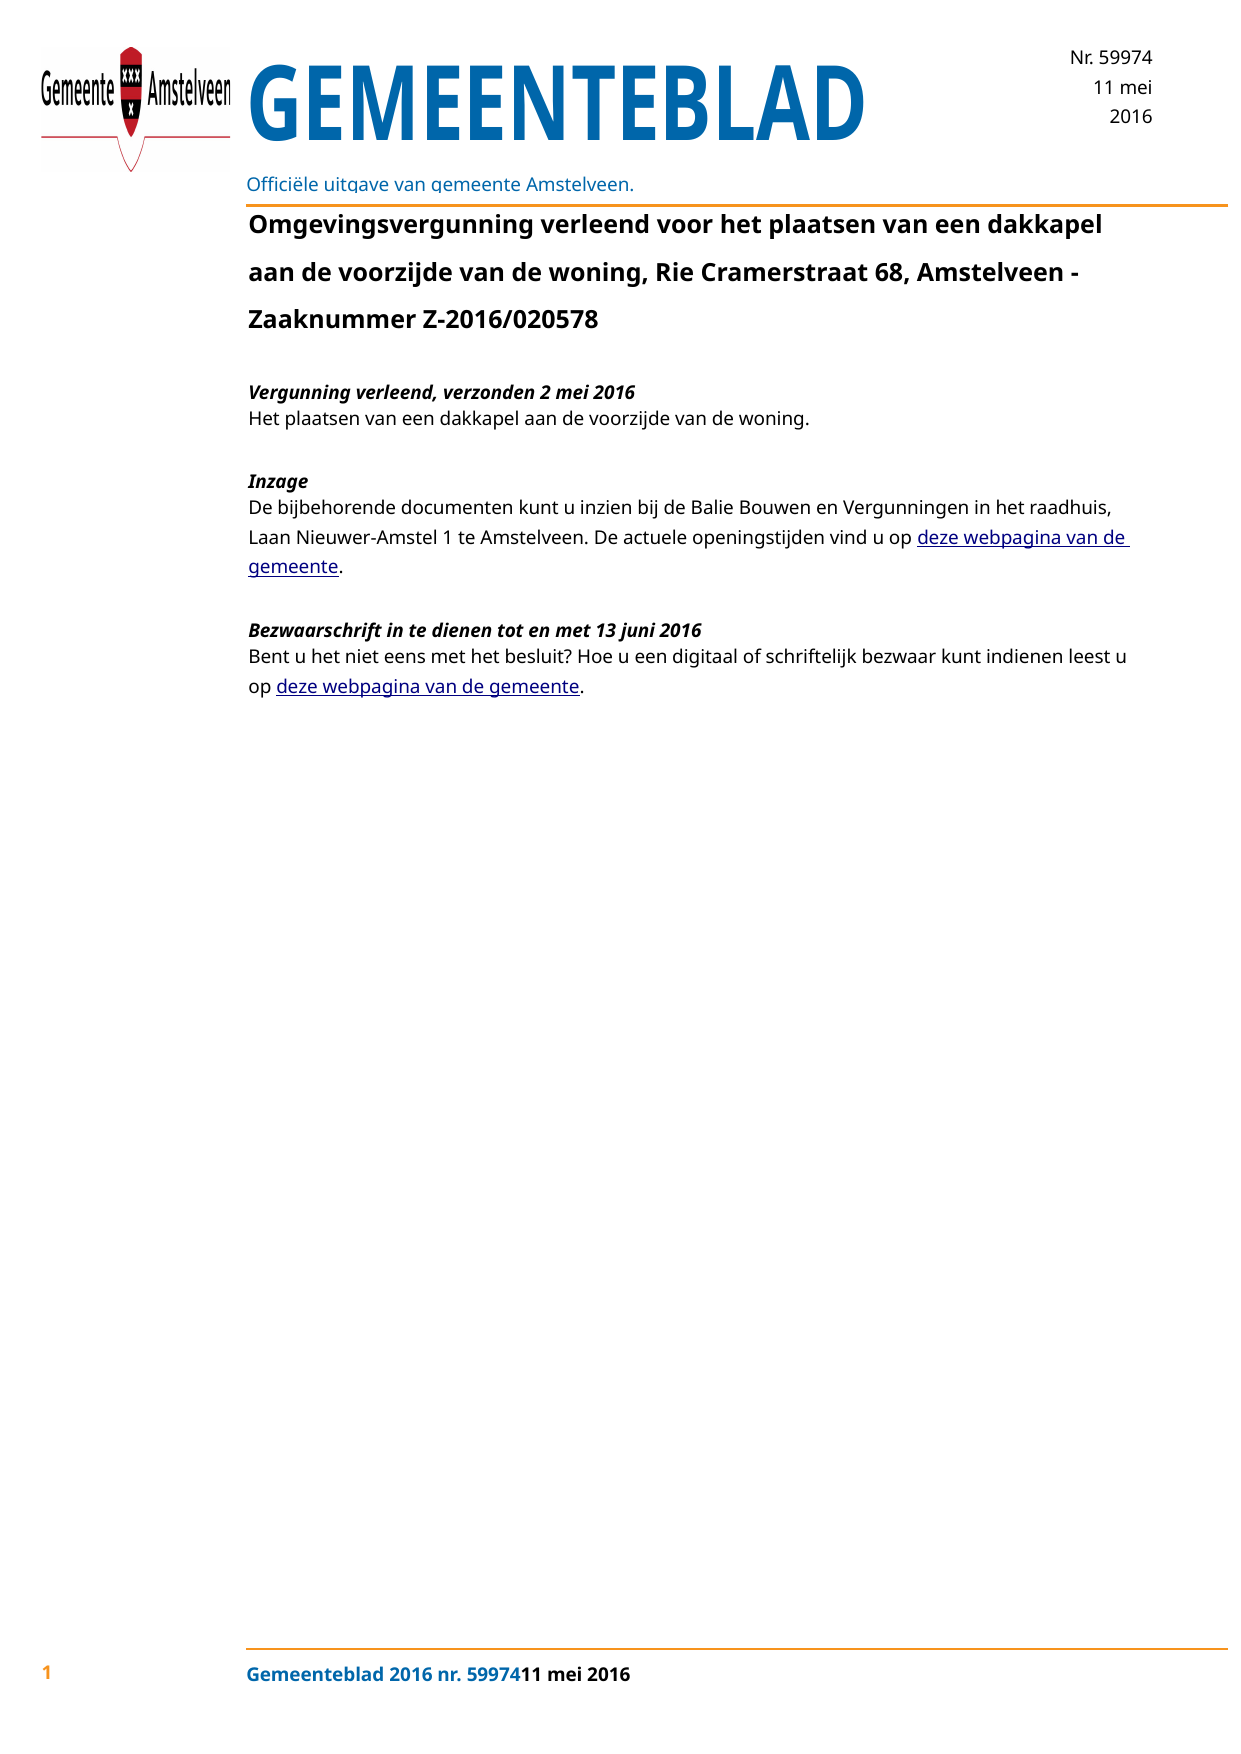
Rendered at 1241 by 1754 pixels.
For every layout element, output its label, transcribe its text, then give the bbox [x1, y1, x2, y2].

text Bent u het niet eens met het besluit? Hoe u een digitaal of schriftelijk bezwaar kunt indienen leest u op deze webpagina van de gemeente. [248, 643, 1152, 699]
text Omgevingsvergunning verleend voor het plaatsen van een dakkapel aan de voorzijde van de woning, Rie Cramerstraat 68, Amstelveen - Zaaknummer Z-2016/020578 [248, 207, 1152, 336]
text Vergunning verleend, verzonden 2 mei 2016 [248, 379, 1152, 405]
text Bezwaarschrift in te dienen tot en met 13 juni 2016 [248, 618, 1152, 643]
picture [41, 47, 231, 172]
text Het plaatsen van een dakkapel aan de voorzijde van de woning. [248, 405, 1152, 431]
text Inzage [248, 469, 1152, 494]
text De bijbehorende documenten kunt u inzien bij de Balie Bouwen en Vergunningen in het raadhuis, Laan Nieuwer-Amstel 1 te Amstelveen. De actuele openingstijden vind u op deze webpagina van de gemeente. [248, 494, 1152, 579]
